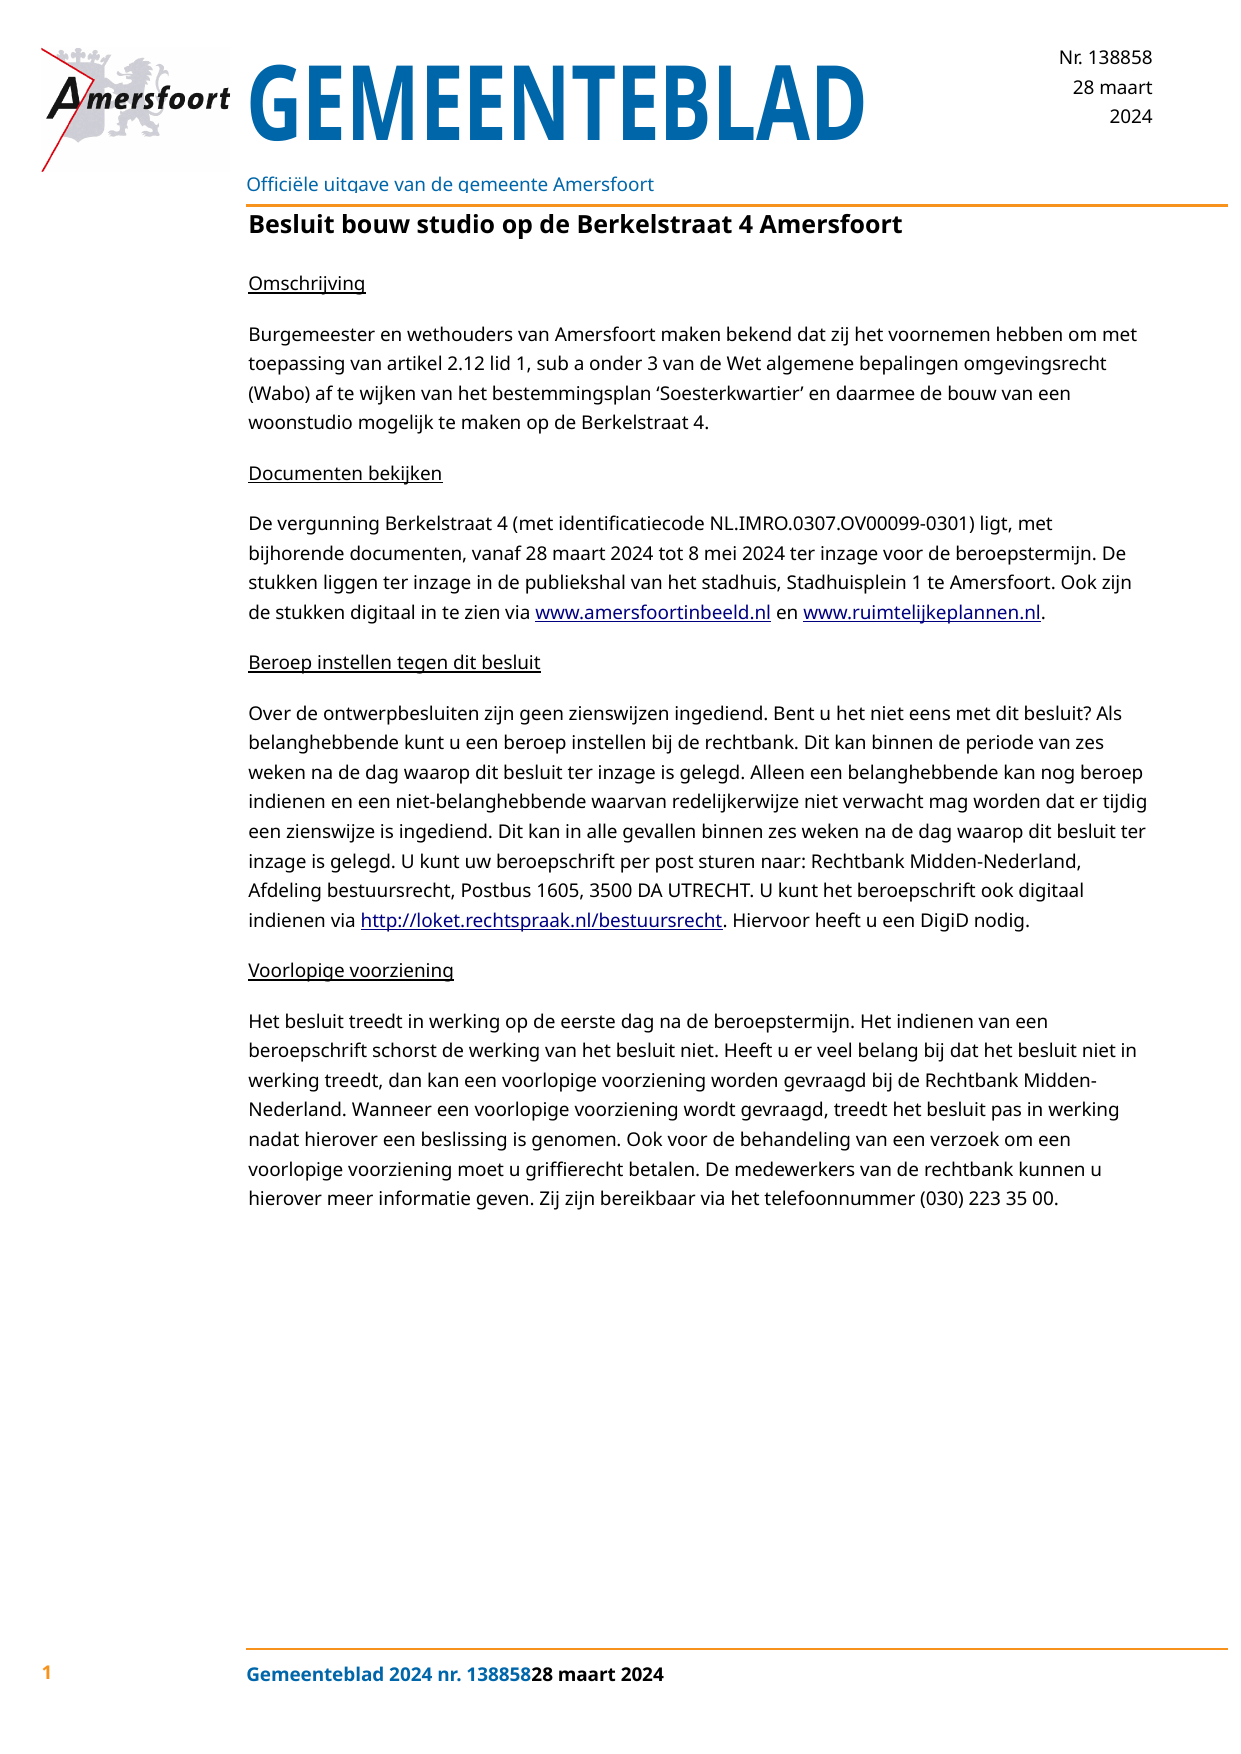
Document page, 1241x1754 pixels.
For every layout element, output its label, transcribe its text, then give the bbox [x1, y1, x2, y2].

text Documenten bekijken [248, 460, 1152, 486]
text Voorlopige voorziening [248, 957, 1152, 983]
picture [41, 47, 231, 172]
text De vergunning Berkelstraat 4 (met identificatiecode NL.IMRO.0307.OV00099-0301) ligt, met bijhorende documenten, vanaf 28 maart 2024 tot 8 mei 2024 ter inzage voor de beroepstermijn. De stukken liggen ter inzage in de publiekshal van het stadhuis, Stadhuisplein 1 te Amersfoort. Ook zijn de stukken digitaal in te zien via www.amersfoortinbeeld.nl en www.ruimtelijkeplannen.nl. [248, 510, 1152, 625]
text Over de ontwerpbesluiten zijn geen zienswijzen ingediend. Bent u het niet eens met dit besluit? Als belanghebbende kunt u een beroep instellen bij de rechtbank. Dit kan binnen de periode van zes weken na de dag waarop dit besluit ter inzage is gelegd. Alleen een belanghebbende kan nog beroep indienen en een niet-belanghebbende waarvan redelijkerwijze niet verwacht mag worden dat er tijdig een zienswijze is ingediend. Dit kan in alle gevallen binnen zes weken na de dag waarop dit besluit ter inzage is gelegd. U kunt uw beroepschrift per post sturen naar: Rechtbank Midden-Nederland, Afdeling bestuursrecht, Postbus 1605, 3500 DA UTRECHT. U kunt het beroepschrift ook digitaal indienen via http://loket.rechtspraak.nl/bestuursrecht. Hiervoor heeft u een DigiD nodig. [248, 700, 1152, 933]
text Het besluit treedt in werking op de eerste dag na de beroepstermijn. Het indienen van een beroepschrift schorst de werking van het besluit niet. Heeft u er veel belang bij dat het besluit niet in werking treedt, dan kan een voorlopige voorziening worden gevraagd bij de Rechtbank Midden-Nederland. Wanneer een voorlopige voorziening wordt gevraagd, treedt het besluit pas in werking nadat hierover een beslissing is genomen. Ook voor de behandeling van een verzoek om een voorlopige voorziening moet u griffierecht betalen. De medewerkers van de rechtbank kunnen u hierover meer informatie geven. Zij zijn bereikbaar via het telefoonnummer (030) 223 35 00. [248, 1008, 1152, 1211]
text Beroep instellen tegen dit besluit [248, 649, 1152, 675]
text Burgemeester en wethouders van Amersfoort maken bekend dat zij het voornemen hebben om met toepassing van artikel 2.12 lid 1, sub a onder 3 van de Wet algemene bepalingen omgevingsrecht (Wabo) af te wijken van het bestemmingsplan ‘Soesterkwartier’ en daarmee de bouw van een woonstudio mogelijk te maken op de Berkelstraat 4. [248, 321, 1152, 435]
text Besluit bouw studio op de Berkelstraat 4 Amersfoort [248, 207, 1152, 241]
text Omschrijving [248, 270, 1152, 296]
